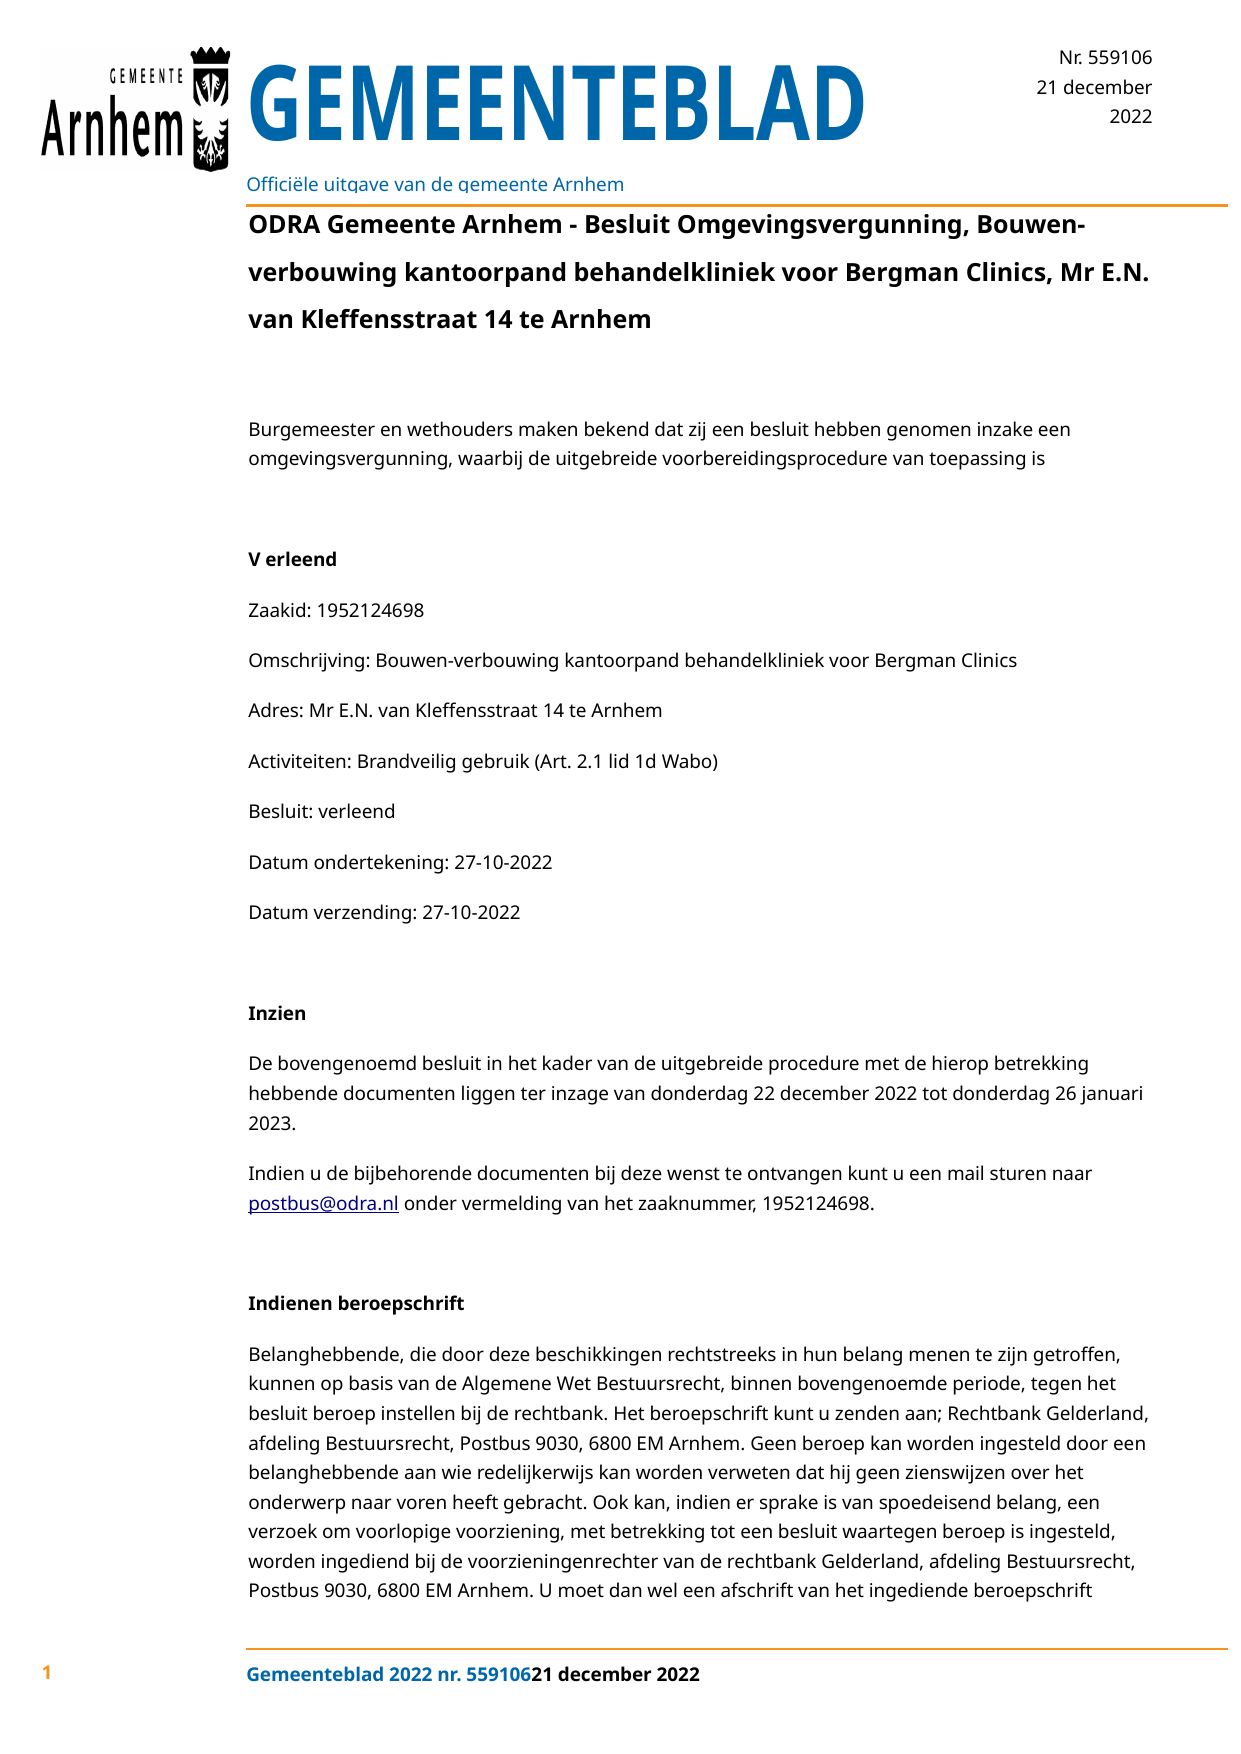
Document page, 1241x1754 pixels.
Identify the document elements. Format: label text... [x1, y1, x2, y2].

text Belanghebbende, die door deze beschikkingen rechtstreeks in hun belang menen te zijn getroffen, kunnen op basis van de Algemene Wet Bestuursrecht, binnen bovengenoemde periode, tegen het besluit beroep instellen bij de rechtbank. Het beroepschrift kunt u zenden aan; Rechtbank Gelderland, afdeling Bestuursrecht, Postbus 9030, 6800 EM Arnhem. Geen beroep kan worden ingesteld door een belanghebbende aan wie redelijkerwijs kan worden verweten dat hij geen zienswijzen over het onderwerp naar voren heeft gebracht. Ook kan, indien er sprake is van spoedeisend belang, een verzoek om voorlopige voorziening, met betrekking tot een besluit waartegen beroep is ingesteld, worden ingediend bij de voorzieningenrechter van de rechtbank Gelderland, afdeling Bestuursrecht, Postbus 9030, 6800 EM Arnhem. U moet dan wel een afschrift van het ingediende beroepschrift [248, 1341, 1152, 1603]
text Indienen beroepschrift [248, 1291, 1152, 1316]
text ODRA Gemeente Arnhem - Besluit Omgevingsvergunning, Bouwen-verbouwing kantoorpand behandelkliniek voor Bergman Clinics, Mr E.N. van Kleffensstraat 14 te Arnhem [248, 207, 1152, 336]
text Besluit: verleend [248, 798, 1152, 824]
text Omschrijving: Bouwen-verbouwing kantoorpand behandelkliniek voor Bergman Clinics [248, 647, 1152, 673]
text Adres: Mr E.N. van Kleffensstraat 14 te Arnhem [248, 698, 1152, 723]
text V erleend [248, 546, 1152, 572]
text Burgemeester en wethouders maken bekend dat zij een besluit hebben genomen inzake een omgevingsvergunning, waarbij de uitgebreide voorbereidingsprocedure van toepassing is [248, 416, 1152, 471]
text Inzien [248, 1000, 1152, 1026]
text Datum ondertekening: 27-10-2022 [248, 849, 1152, 874]
text Datum verzending: 27-10-2022 [248, 899, 1152, 925]
text Indien u de bijbehorende documenten bij deze wenst te ontvangen kunt u een mail sturen naar postbus@odra.nl onder vermelding van het zaaknummer, 1952124698. [248, 1160, 1152, 1215]
text Zaakid: 1952124698 [248, 597, 1152, 622]
picture [41, 47, 231, 172]
text De bovengenoemd besluit in het kader van de uitgebreide procedure met de hierop betrekking hebbende documenten liggen ter inzage van donderdag 22 december 2022 tot donderdag 26 januari 2023. [248, 1051, 1152, 1135]
text Activiteiten: Brandveilig gebruik (Art. 2.1 lid 1d Wabo) [248, 748, 1152, 774]
